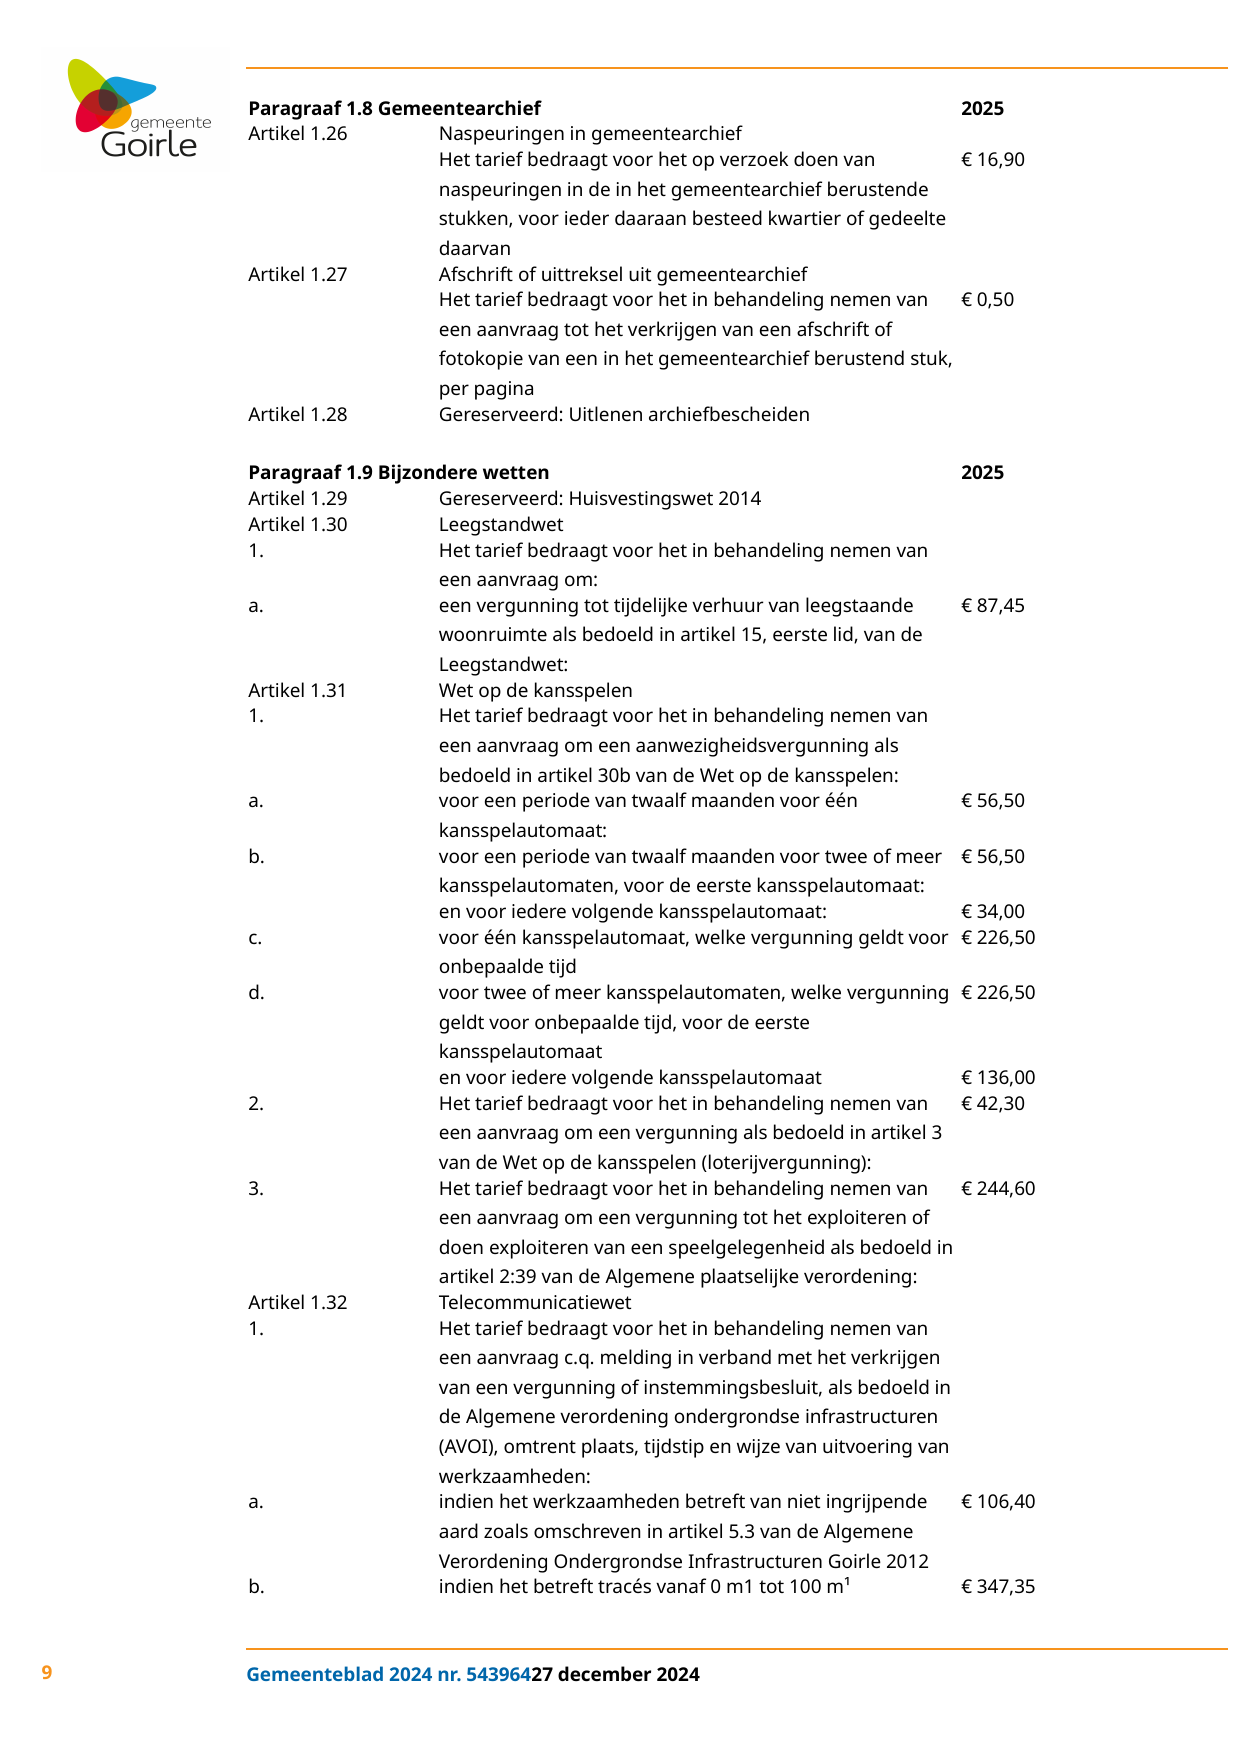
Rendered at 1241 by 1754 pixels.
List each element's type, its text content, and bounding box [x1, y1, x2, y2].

table_cell a. [248, 788, 439, 843]
table_cell € 87,45 [961, 592, 1152, 677]
table_cell Artikel 1.26 [248, 121, 439, 146]
table_cell € 42,30 [961, 1090, 1152, 1175]
table_cell € 106,40 [961, 1489, 1152, 1573]
table_cell [961, 485, 1152, 511]
table_cell en voor iedere volgende kansspelautomaat: [439, 898, 961, 924]
table_cell [248, 146, 439, 261]
table_cell [961, 1315, 1152, 1489]
table_cell Het tarief bedraagt voor het op verzoek doen van naspeuringen in de in het gemeentearchief berustende stukken, voor ieder daaraan besteed kwartier of gedeelte daarvan [439, 146, 961, 261]
table_cell Wet op de kansspelen [439, 677, 961, 703]
table_cell b. [248, 1574, 439, 1599]
table_header Paragraaf 1.8 Gemeentearchief [248, 95, 961, 121]
table_cell a. [248, 592, 439, 677]
table_cell € 56,50 [961, 843, 1152, 898]
table_cell voor een periode van twaalf maanden voor twee of meer kansspelautomaten, voor de eerste kansspelautomaat: [439, 843, 961, 898]
table_header 2025 [961, 95, 1152, 121]
table_cell [961, 537, 1152, 592]
table_cell b. [248, 843, 439, 898]
table_cell [961, 511, 1152, 537]
table_cell Leegstandwet [439, 511, 961, 537]
table_cell Telecommunicatiewet [439, 1289, 961, 1315]
table_cell en voor iedere volgende kansspelautomaat [439, 1064, 961, 1090]
table_cell [961, 703, 1152, 788]
table_cell Afschrift of uittreksel uit gemeentearchief [439, 261, 961, 286]
table_cell [961, 401, 1152, 427]
table_cell voor twee of meer kansspelautomaten, welke vergunning geldt voor onbepaalde tijd, voor de eerste kansspelautomaat [439, 979, 961, 1064]
table_cell € 16,90 [961, 146, 1152, 261]
table_cell [248, 1064, 439, 1090]
table_cell 1. [248, 537, 439, 592]
table_cell 1. [248, 1315, 439, 1489]
table_cell € 136,00 [961, 1064, 1152, 1090]
table_cell 2. [248, 1090, 439, 1175]
table_cell Artikel 1.30 [248, 511, 439, 537]
table_cell [248, 286, 439, 401]
table_cell [961, 261, 1152, 286]
table_cell € 56,50 [961, 788, 1152, 843]
table_cell [961, 1289, 1152, 1315]
table_cell Artikel 1.28 [248, 401, 439, 427]
table_cell Gereserveerd: Uitlenen archiefbescheiden [439, 401, 961, 427]
table_cell [961, 677, 1152, 703]
table_cell voor een periode van twaalf maanden voor één kansspelautomaat: [439, 788, 961, 843]
table_cell indien het werkzaamheden betreft van niet ingrijpende aard zoals omschreven in artikel 5.3 van de Algemene Verordening Ondergrondse Infrastructuren Goirle 2012 [439, 1489, 961, 1573]
table_cell a. [248, 1489, 439, 1573]
table_cell Naspeuringen in gemeentearchief [439, 121, 961, 146]
table_cell Artikel 1.32 [248, 1289, 439, 1315]
table_cell indien het betreft tracés vanaf 0 m1 tot 100 m¹ [439, 1574, 961, 1599]
table_cell [248, 898, 439, 924]
table_cell Gereserveerd: Huisvestingswet 2014 [439, 485, 961, 511]
table_cell € 226,50 [961, 924, 1152, 979]
picture [41, 47, 231, 172]
table_cell [961, 121, 1152, 146]
table_cell Het tarief bedraagt voor het in behandeling nemen van een aanvraag om: [439, 537, 961, 592]
table_cell voor één kansspelautomaat, welke vergunning geldt voor onbepaalde tijd [439, 924, 961, 979]
table_cell Het tarief bedraagt voor het in behandeling nemen van een aanvraag om een vergunning tot het exploiteren of doen exploiteren van een speelgelegenheid als bedoeld in artikel 2:39 van de Algemene plaatselijke verordening: [439, 1175, 961, 1289]
table_cell € 0,50 [961, 286, 1152, 401]
table_cell d. [248, 979, 439, 1064]
table_cell Het tarief bedraagt voor het in behandeling nemen van een aanvraag c.q. melding in verband met het verkrijgen van een vergunning of instemmingsbesluit, als bedoeld in de Algemene verordening ondergrondse infrastructuren (AVOI), omtrent plaats, tijdstip en wijze van uitvoering van werkzaamheden: [439, 1315, 961, 1489]
table_header Paragraaf 1.9 Bijzondere wetten [248, 460, 961, 485]
table_cell 3. [248, 1175, 439, 1289]
table_cell € 34,00 [961, 898, 1152, 924]
table_cell Het tarief bedraagt voor het in behandeling nemen van een aanvraag om een aanwezigheidsvergunning als bedoeld in artikel 30b van de Wet op de kansspelen: [439, 703, 961, 788]
table_cell 1. [248, 703, 439, 788]
table_cell € 226,50 [961, 979, 1152, 1064]
table_cell Artikel 1.29 [248, 485, 439, 511]
table_header 2025 [961, 460, 1152, 485]
table_cell een vergunning tot tijdelijke verhuur van leegstaande woonruimte als bedoeld in artikel 15, eerste lid, van de Leegstandwet: [439, 592, 961, 677]
table_cell € 244,60 [961, 1175, 1152, 1289]
table_cell Artikel 1.27 [248, 261, 439, 286]
table_cell c. [248, 924, 439, 979]
table_cell Artikel 1.31 [248, 677, 439, 703]
table_cell Het tarief bedraagt voor het in behandeling nemen van een aanvraag tot het verkrijgen van een afschrift of fotokopie van een in het gemeentearchief berustend stuk, per pagina [439, 286, 961, 401]
table_cell € 347,35 [961, 1574, 1152, 1599]
table_cell Het tarief bedraagt voor het in behandeling nemen van een aanvraag om een vergunning als bedoeld in artikel 3 van de Wet op de kansspelen (loterijvergunning): [439, 1090, 961, 1175]
